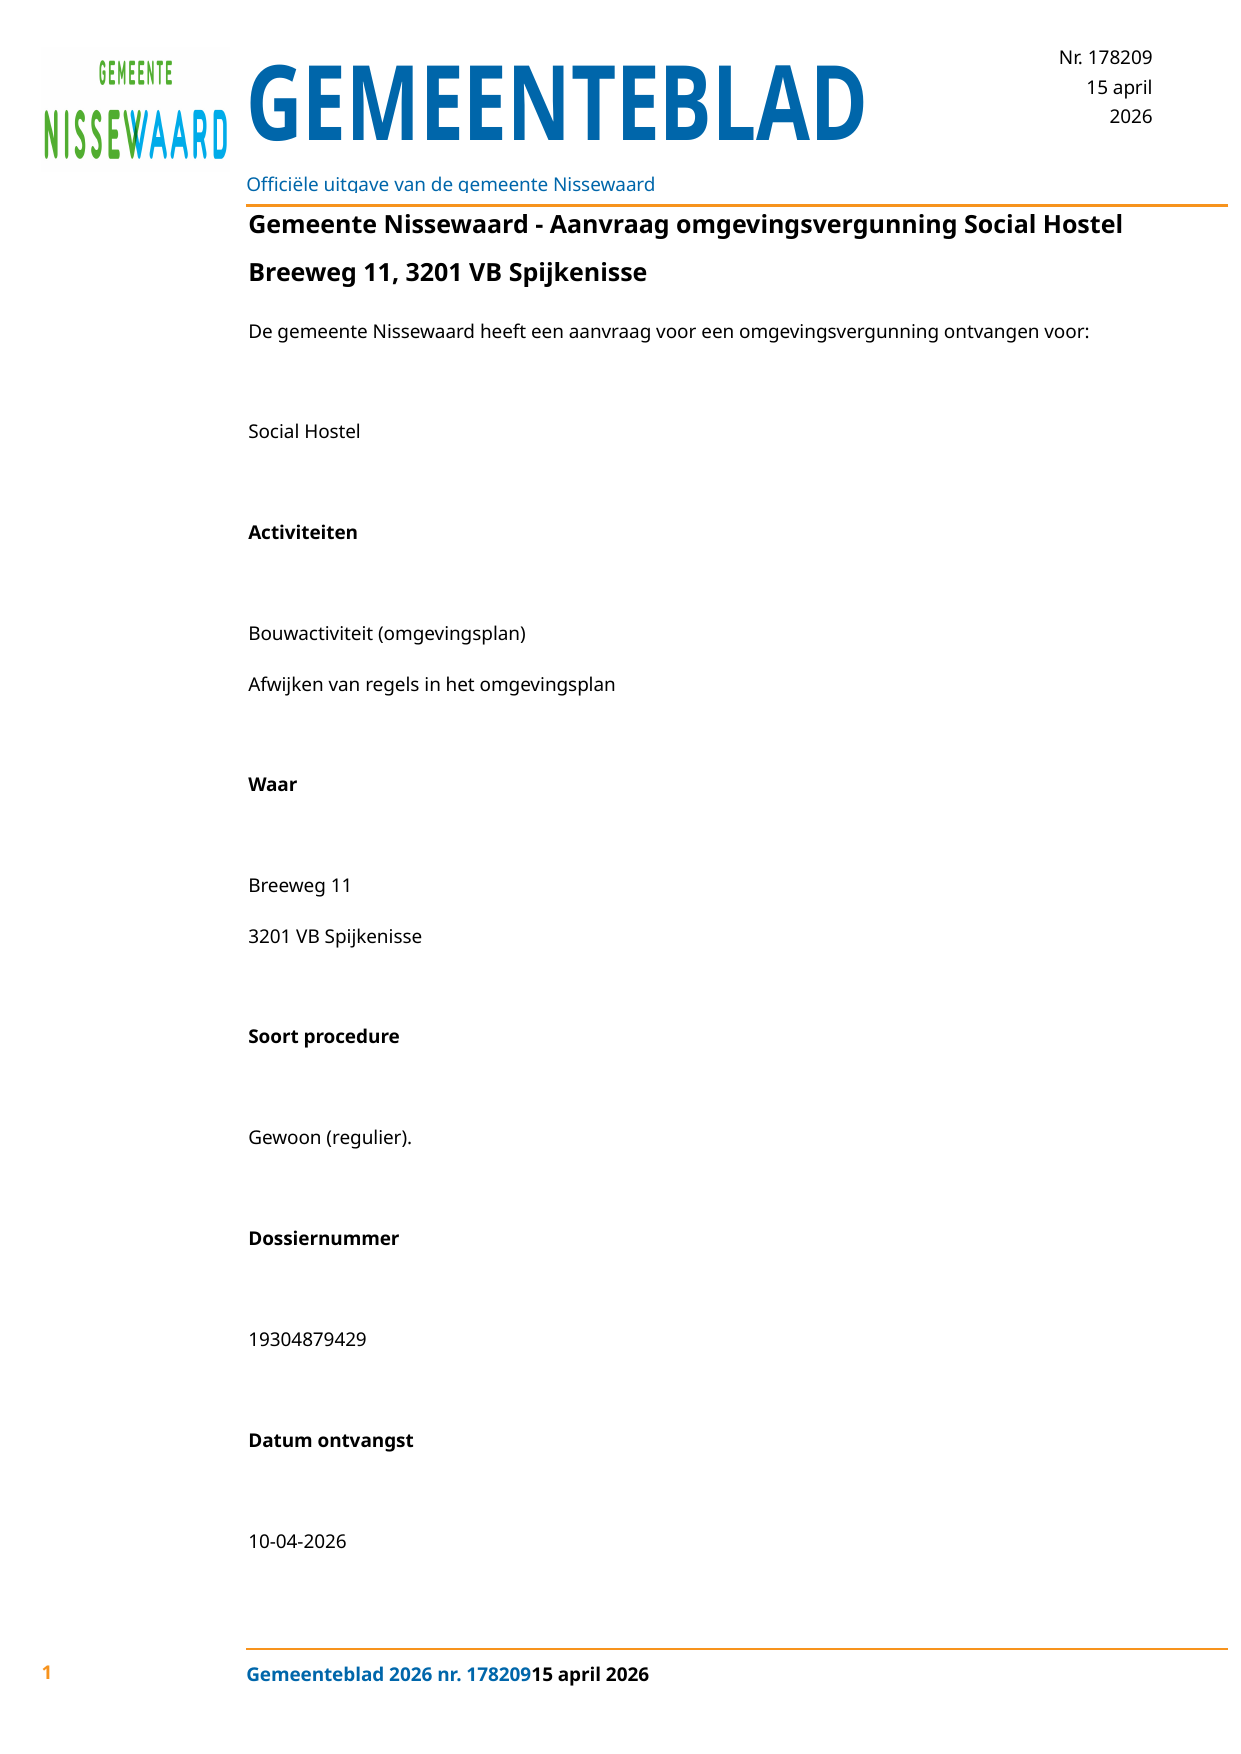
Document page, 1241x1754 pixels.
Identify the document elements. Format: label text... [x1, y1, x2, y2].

text Bouwactiviteit (omgevingsplan) [248, 620, 1152, 646]
text Waar [248, 772, 1152, 797]
text De gemeente Nissewaard heeft een aanvraag voor een omgevingsvergunning ontvangen voor: [248, 318, 1152, 344]
text Activiteiten [248, 519, 1152, 545]
picture [41, 47, 231, 172]
text Gewoon (regulier). [248, 1124, 1152, 1150]
text Soort procedure [248, 1024, 1152, 1049]
text 19304879429 [248, 1326, 1152, 1352]
text Gemeente Nissewaard - Aanvraag omgevingsvergunning Social Hostel Breeweg 11, 3201 VB Spijkenisse [248, 207, 1152, 288]
text Datum ontvangst [248, 1427, 1152, 1453]
text Afwijken van regels in het omgevingsplan [248, 671, 1152, 697]
text Social Hostel [248, 419, 1152, 444]
text Dossiernummer [248, 1225, 1152, 1251]
text 3201 VB Spijkenisse [248, 923, 1152, 949]
text 10-04-2026 [248, 1528, 1152, 1554]
text Breeweg 11 [248, 872, 1152, 898]
